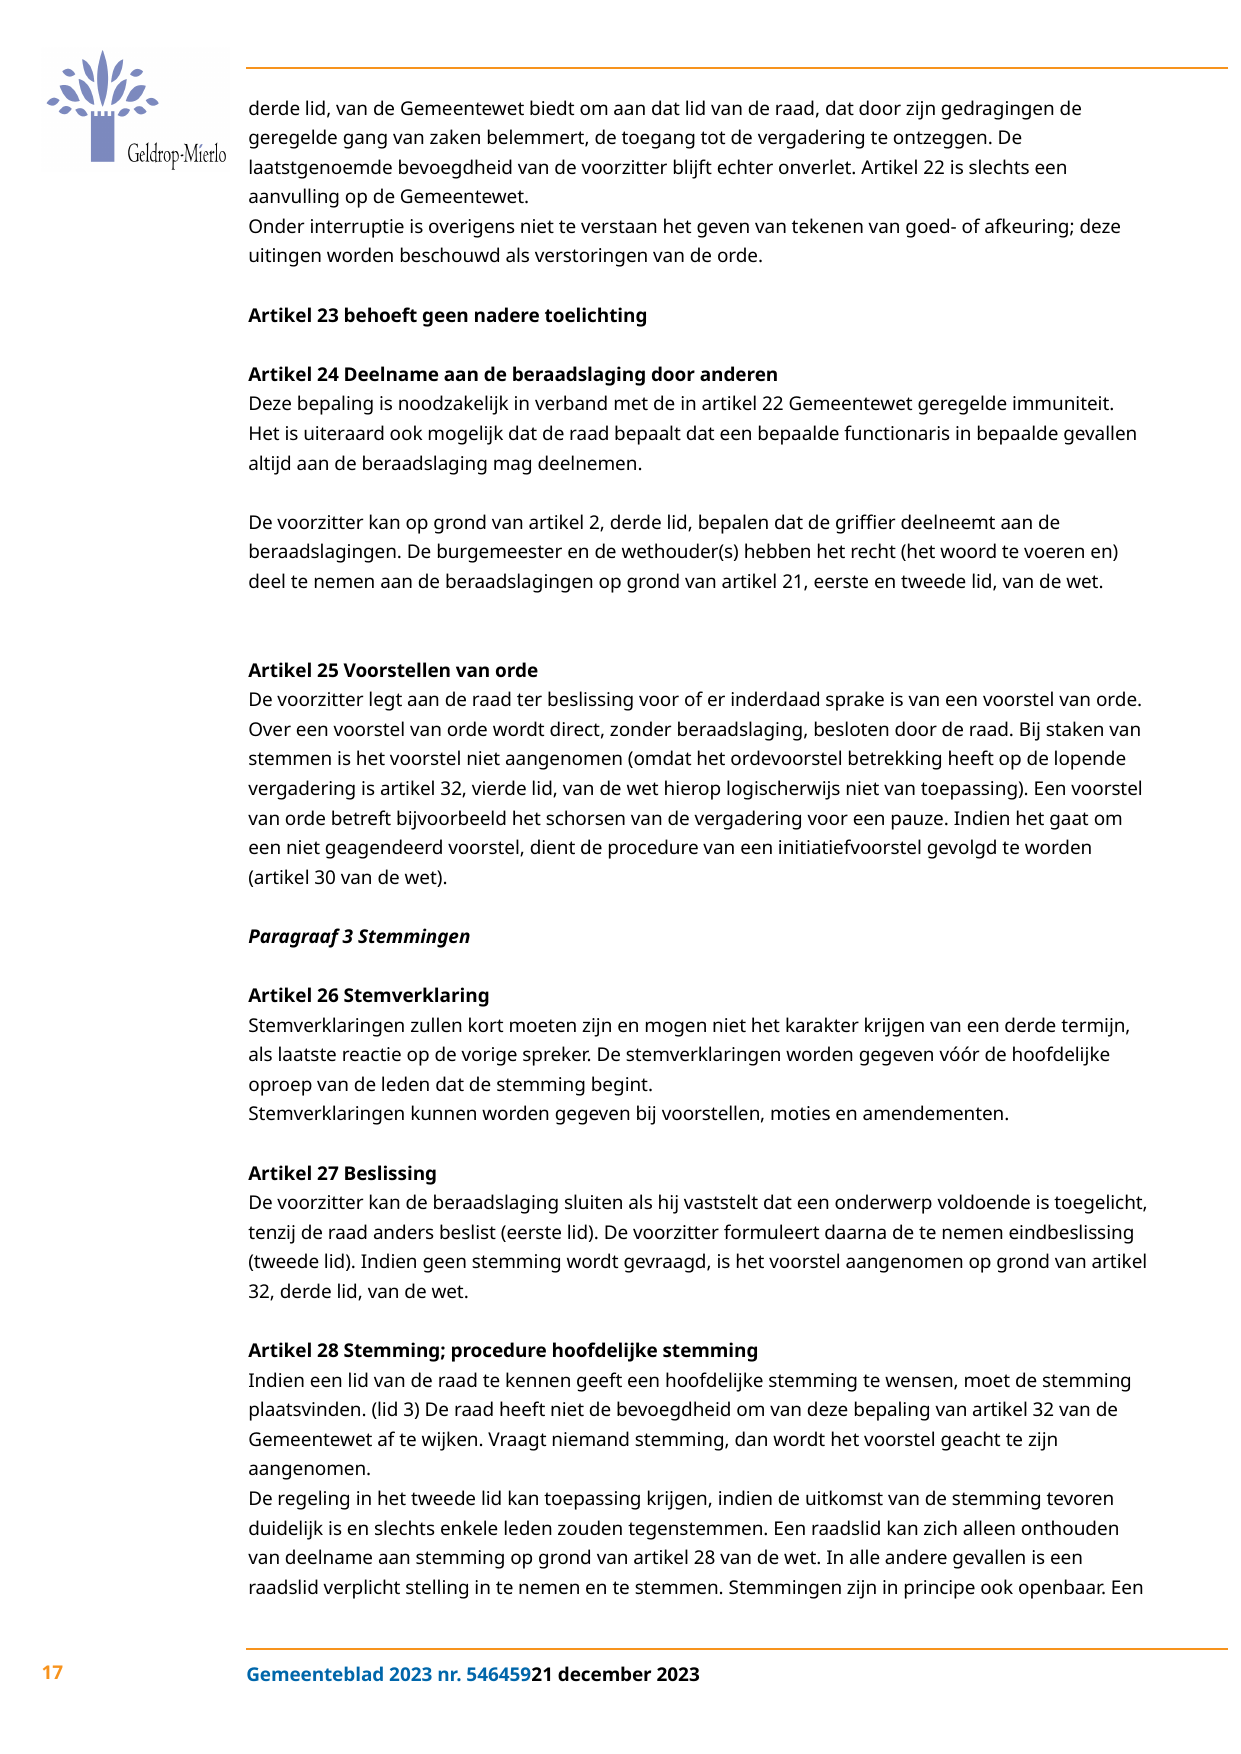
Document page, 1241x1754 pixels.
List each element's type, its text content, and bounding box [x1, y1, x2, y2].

text Onder interruptie is overigens niet te verstaan het geven van tekenen van goed- of afkeuring; deze uitingen worden beschouwd als verstoringen van de orde. [248, 213, 1152, 268]
text Indien een lid van de raad te kennen geeft een hoofdelijke stemming te wensen, moet de stemming plaatsvinden. (lid 3) De raad heeft niet de bevoegdheid om van deze bepaling van artikel 32 van de Gemeentewet af te wijken. Vraagt niemand stemming, dan wordt het voorstel geacht te zijn aangenomen. [248, 1367, 1152, 1481]
text Artikel 25 Voorstellen van orde [248, 657, 1152, 683]
text Het is uiteraard ook mogelijk dat de raad bepaalt dat een bepaalde functionaris in bepaalde gevallen altijd aan de beraadslaging mag deelnemen. [248, 420, 1152, 476]
picture [41, 47, 231, 172]
text Artikel 24 Deelname aan de beraadslaging door anderen [248, 361, 1152, 387]
text derde lid, van de Gemeentewet biedt om aan dat lid van de raad, dat door zijn gedragingen de geregelde gang van zaken belemmert, de toegang tot de vergadering te ontzeggen. De laatstgenoemde bevoegdheid van de voorzitter blijft echter onverlet. Artikel 22 is slechts een aanvulling op de Gemeentewet. [248, 95, 1152, 209]
text Artikel 27 Beslissing [248, 1160, 1152, 1186]
text Artikel 26 Stemverklaring [248, 982, 1152, 1008]
text Stemverklaringen zullen kort moeten zijn en mogen niet het karakter krijgen van een derde termijn, als laatste reactie op de vorige spreker. De stemverklaringen worden gegeven vóór de hoofdelijke oproep van de leden dat de stemming begint. [248, 1012, 1152, 1097]
text De voorzitter legt aan de raad ter beslissing voor of er inderdaad sprake is van een voorstel van orde. Over een voorstel van orde wordt direct, zonder beraadslaging, besloten door de raad. Bij staken van stemmen is het voorstel niet aangenomen (omdat het ordevoorstel betrekking heeft op de lopende vergadering is artikel 32, vierde lid, van de wet hierop logischerwijs niet van toepassing). Een voorstel van orde betreft bijvoorbeeld het schorsen van de vergadering voor een pauze. Indien het gaat om een niet geagendeerd voorstel, dient de procedure van een initiatiefvoorstel gevolgd te worden (artikel 30 van de wet). [248, 686, 1152, 890]
text Stemverklaringen kunnen worden gegeven bij voorstellen, moties en amendementen. [248, 1101, 1152, 1126]
text Deze bepaling is noodzakelijk in verband met de in artikel 22 Gemeentewet geregelde immuniteit. [248, 391, 1152, 416]
text Artikel 23 behoeft geen nadere toelichting [248, 302, 1152, 328]
text De voorzitter kan op grond van artikel 2, derde lid, bepalen dat de griffier deelneemt aan de beraadslagingen. De burgemeester en de wethouder(s) hebben het recht (het woord te voeren en) deel te nemen aan de beraadslagingen op grond van artikel 21, eerste en tweede lid, van de wet. [248, 509, 1152, 594]
text De voorzitter kan de beraadslaging sluiten als hij vaststelt dat een onderwerp voldoende is toegelicht, tenzij de raad anders beslist (eerste lid). De voorzitter formuleert daarna de te nemen eindbeslissing (tweede lid). Indien geen stemming wordt gevraagd, is het voorstel aangenomen op grond van artikel 32, derde lid, van de wet. [248, 1189, 1152, 1304]
text Paragraaf 3 Stemmingen [248, 923, 1152, 949]
text De regeling in het tweede lid kan toepassing krijgen, indien de uitkomst van de stemming tevoren duidelijk is en slechts enkele leden zouden tegenstemmen. Een raadslid kan zich alleen onthouden van deelname aan stemming op grond van artikel 28 van de wet. In alle andere gevallen is een raadslid verplicht stelling in te nemen en te stemmen. Stemmingen zijn in principe ook openbaar. Een [248, 1485, 1152, 1600]
text Artikel 28 Stemming; procedure hoofdelijke stemming [248, 1337, 1152, 1363]
